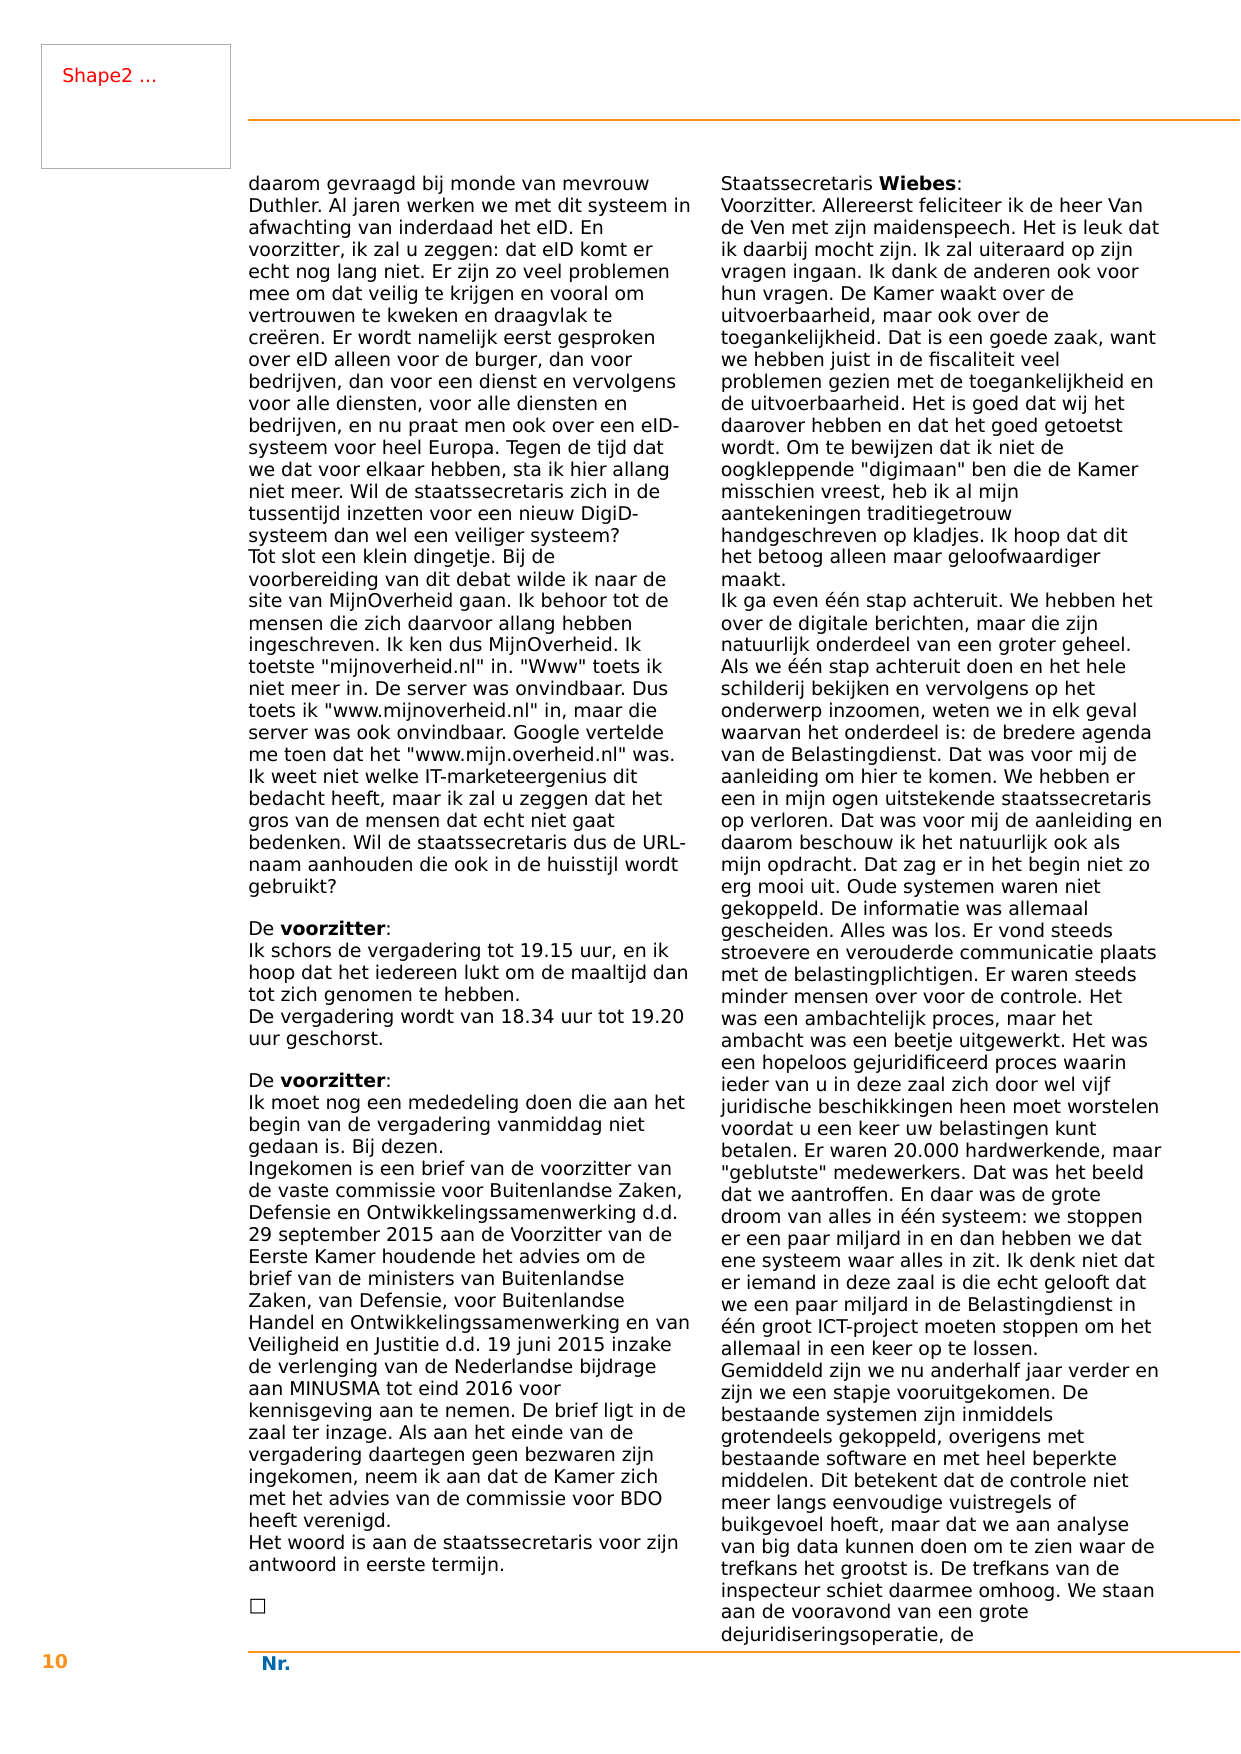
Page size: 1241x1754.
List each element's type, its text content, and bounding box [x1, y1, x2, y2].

text Ingekomen is een brief van de voorzitter van de vaste commissie voor Buitenlandse Zaken, Defensie en Ontwikkelingssamenwerking d.d. 29 september 2015 aan de Voorzitter van de Eerste Kamer houdende het advies om de brief van de ministers van Buitenlandse Zaken, van Defensie, voor Buitenlandse Handel en Ontwikkelingssamenwerking en van Veiligheid en Justitie d.d. 19 juni 2015 inzake de verlenging van de Nederlandse bijdrage aan MINUSMA tot eind 2016 voor kennisgeving aan te nemen. De brief ligt in de zaal ter inzage. Als aan het einde van de vergadering daartegen geen bezwaren zijn ingekomen, neem ik aan dat de Kamer zich met het advies van de commissie voor BDO heeft verenigd. [248, 1158, 691, 1532]
text Ik ga even één stap achteruit. We hebben het over de digitale berichten, maar die zijn natuurlijk onderdeel van een groter geheel. Als we één stap achteruit doen en het hele schilderij bekijken en vervolgens op het onderwerp inzoomen, weten we in elk geval waarvan het onderdeel is: de bredere agenda van de Belastingdienst. Dat was voor mij de aanleiding om hier te komen. We hebben er een in mijn ogen uitstekende staatssecretaris op verloren. Dat was voor mij de aanleiding en daarom beschouw ik het natuurlijk ook als mijn opdracht. Dat zag er in het begin niet zo erg mooi uit. Oude systemen waren niet gekoppeld. De informatie was allemaal gescheiden. Alles was los. Er vond steeds stroevere en verouderde communicatie plaats met de belastingplichtigen. Er waren steeds minder mensen over voor de controle. Het was een ambachtelijk proces, maar het ambacht was een beetje uitgewerkt. Het was een hopeloos gejuridificeerd proces waarin ieder van u in deze zaal zich door wel vijf juridische beschikkingen heen moet worstelen voordat u een keer uw belastingen kunt betalen. Er waren 20.000 hardwerkende, maar "geblutste" medewerkers. Dat was het beeld dat we aantroffen. En daar was de grote droom van alles in één systeem: we stoppen er een paar miljard in en dan hebben we dat ene systeem waar alles in zit. Ik denk niet dat er iemand in deze zaal is die echt gelooft dat we een paar miljard in de Belastingdienst in één groot ICT-project moeten stoppen om het allemaal in een keer op te lossen. [721, 590, 1163, 1360]
text Voorzitter. Allereerst feliciteer ik de heer Van de Ven met zijn maidenspeech. Het is leuk dat ik daarbij mocht zijn. Ik zal uiteraard op zijn vragen ingaan. Ik dank de anderen ook voor hun vragen. De Kamer waakt over de uitvoerbaarheid, maar ook over de toegankelijkheid. Dat is een goede zaak, want we hebben juist in de fiscaliteit veel problemen gezien met de toegankelijkheid en de uitvoerbaarheid. Het is goed dat wij het daarover hebben en dat het goed getoetst wordt. Om te bewijzen dat ik niet de oogkleppende "digimaan" ben die de Kamer misschien vreest, heb ik al mijn aantekeningen traditiegetrouw handgeschreven op kladjes. Ik hoop dat dit het betoog alleen maar geloofwaardiger maakt. [721, 195, 1163, 590]
text Gemiddeld zijn we nu anderhalf jaar verder en zijn we een stapje vooruitgekomen. De bestaande systemen zijn inmiddels grotendeels gekoppeld, overigens met bestaande software en met heel beperkte middelen. Dit betekent dat de controle niet meer langs eenvoudige vuistregels of buikgevoel hoeft, maar dat we aan analyse van big data kunnen doen om te zien waar de trefkans het grootst is. De trefkans van de inspecteur schiet daarmee omhoog. We staan aan de vooravond van een grote dejuridiseringsoperatie, de [721, 1360, 1163, 1645]
text daarom gevraagd bij monde van mevrouw Duthler. Al jaren werken we met dit systeem in afwachting van inderdaad het eID. En voorzitter, ik zal u zeggen: dat eID komt er echt nog lang niet. Er zijn zo veel problemen mee om dat veilig te krijgen en vooral om vertrouwen te kweken en draagvlak te creëren. Er wordt namelijk eerst gesproken over eID alleen voor de burger, dan voor bedrijven, dan voor een dienst en vervolgens voor alle diensten, voor alle diensten en bedrijven, en nu praat men ook over een eID-systeem voor heel Europa. Tegen de tijd dat we dat voor elkaar hebben, sta ik hier allang niet meer. Wil de staatssecretaris zich in de tussentijd inzetten voor een nieuw DigiD-systeem dan wel een veiliger systeem? [248, 173, 691, 546]
text Ik moet nog een mededeling doen die aan het begin van de vergadering vanmiddag niet gedaan is. Bij dezen. [248, 1092, 691, 1158]
text De vergadering wordt van 18.34 uur tot 19.20 uur geschorst. [248, 1006, 691, 1050]
text De voorzitter: [248, 1070, 691, 1092]
text Het woord is aan de staatssecretaris voor zijn antwoord in eerste termijn. [248, 1532, 691, 1576]
text Staatssecretaris Wiebes: [721, 173, 1163, 195]
text De voorzitter: [248, 918, 691, 940]
text Ik schors de vergadering tot 19.15 uur, en ik hoop dat het iedereen lukt om de maaltijd dan tot zich genomen te hebben. [248, 940, 691, 1006]
text ⬜ [248, 1596, 691, 1617]
text Tot slot een klein dingetje. Bij de voorbereiding van dit debat wilde ik naar de site van MijnOverheid gaan. Ik behoor tot de mensen die zich daarvoor allang hebben ingeschreven. Ik ken dus MijnOverheid. Ik toetste "mijnoverheid.nl" in. "Www" toets ik niet meer in. De server was onvindbaar. Dus toets ik "www.mijnoverheid.nl" in, maar die server was ook onvindbaar. Google vertelde me toen dat het "www.mijn.overheid.nl" was. Ik weet niet welke IT-marketeergenius dit bedacht heeft, maar ik zal u zeggen dat het gros van de mensen dat echt niet gaat bedenken. Wil de staatssecretaris dus de URL-naam aanhouden die ook in de huisstijl wordt gebruikt? [248, 546, 691, 898]
